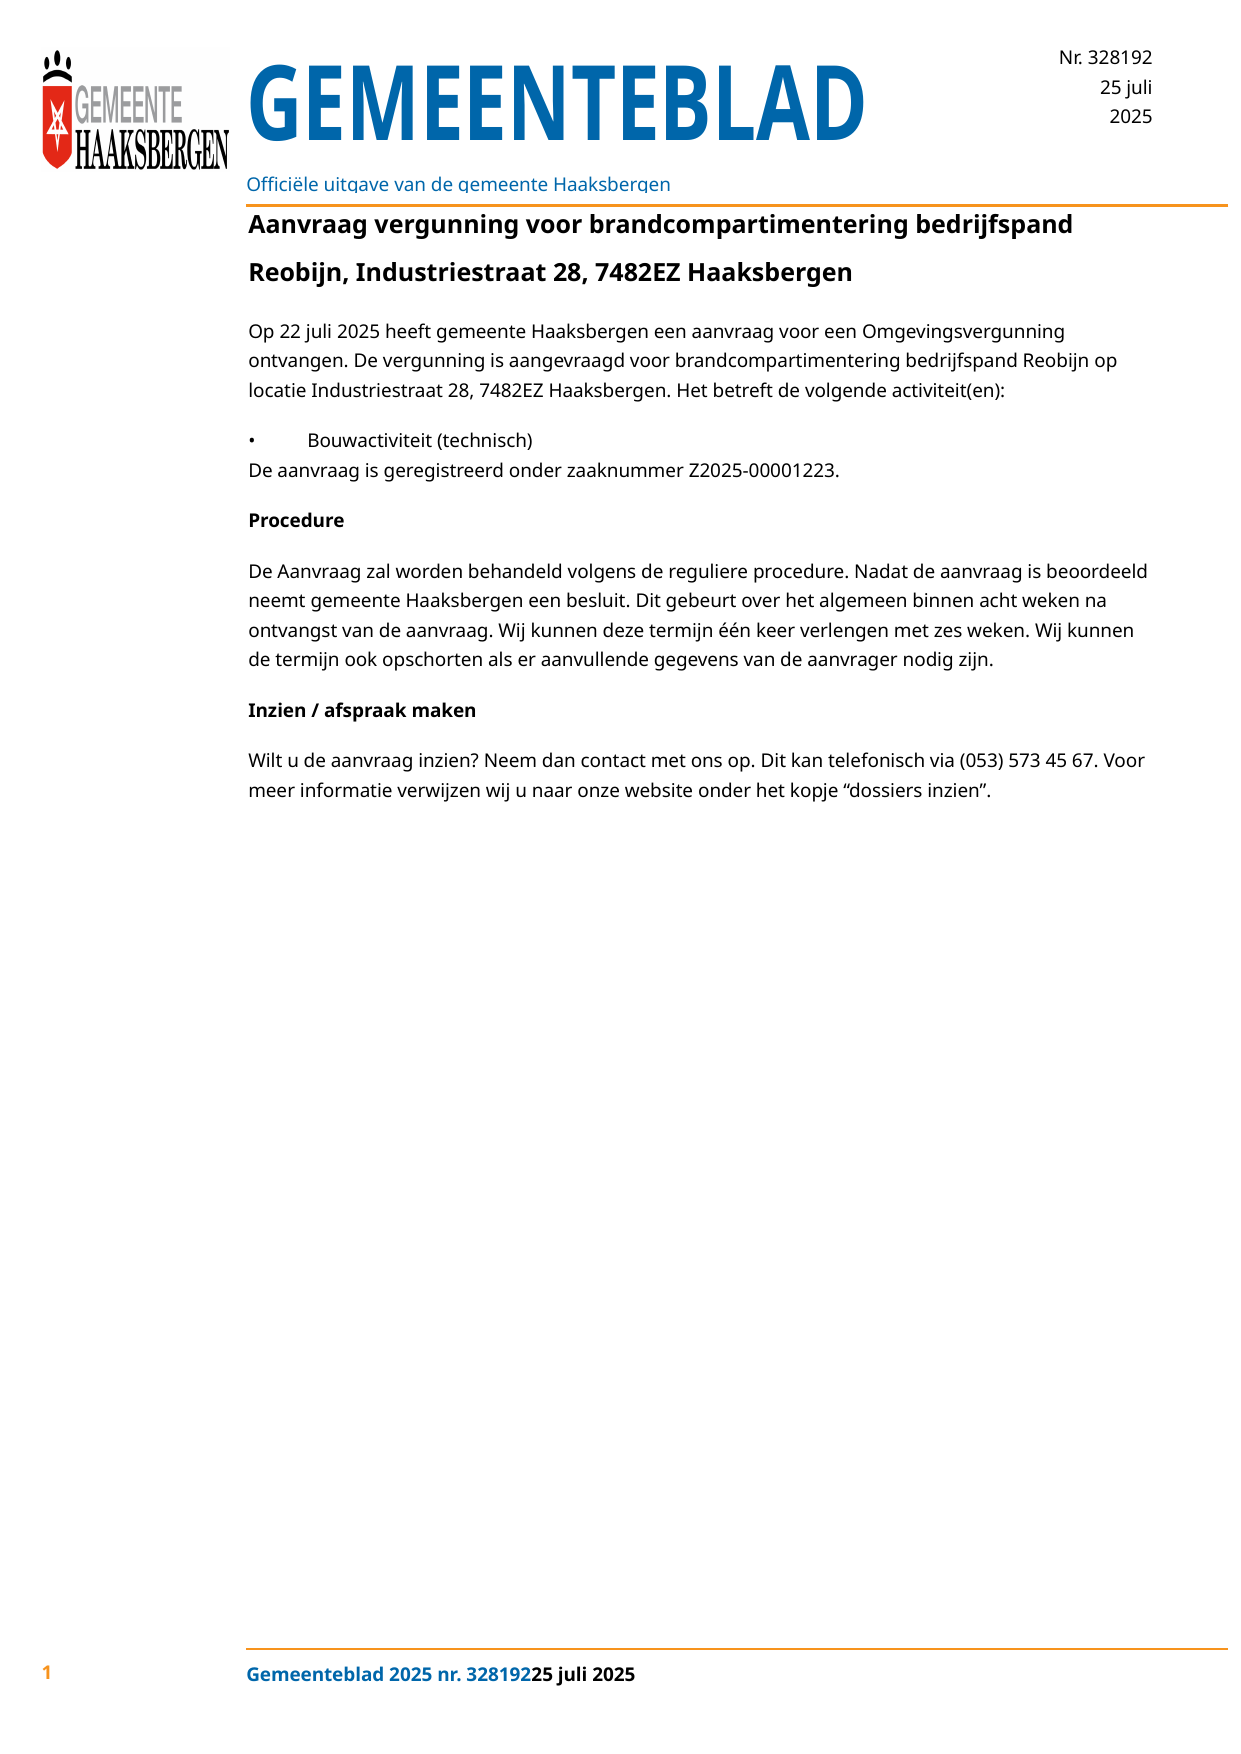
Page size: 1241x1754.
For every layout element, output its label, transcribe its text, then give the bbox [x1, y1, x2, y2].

text Op 22 juli 2025 heeft gemeente Haaksbergen een aanvraag voor een Omgevingsvergunning ontvangen. De vergunning is aangevraagd voor brandcompartimentering bedrijfspand Reobijn op locatie Industriestraat 28, 7482EZ Haaksbergen. Het betreft de volgende activiteit(en): [248, 318, 1152, 403]
text De Aanvraag zal worden behandeld volgens de reguliere procedure. Nadat de aanvraag is beoordeeld neemt gemeente Haaksbergen een besluit. Dit gebeurt over het algemeen binnen acht weken na ontvangst van de aanvraag. Wij kunnen deze termijn één keer verlengen met zes weken. Wij kunnen de termijn ook opschorten als er aanvullende gegevens van de aanvrager nodig zijn. [248, 558, 1152, 672]
list Bouwactiviteit (technisch) [248, 427, 1152, 453]
text De aanvraag is geregistreerd onder zaaknummer Z2025-00001223. [248, 457, 1152, 483]
text Procedure [248, 507, 1152, 533]
text Aanvraag vergunning voor brandcompartimentering bedrijfspand Reobijn, Industriestraat 28, 7482EZ Haaksbergen [248, 207, 1152, 288]
text Inzien / afspraak maken [248, 697, 1152, 723]
text Wilt u de aanvraag inzien? Neem dan contact met ons op. Dit kan telefonisch via (053) 573 45 67. Voor meer informatie verwijzen wij u naar onze website onder het kopje “dossiers inzien”. [248, 747, 1152, 803]
picture [41, 47, 231, 172]
